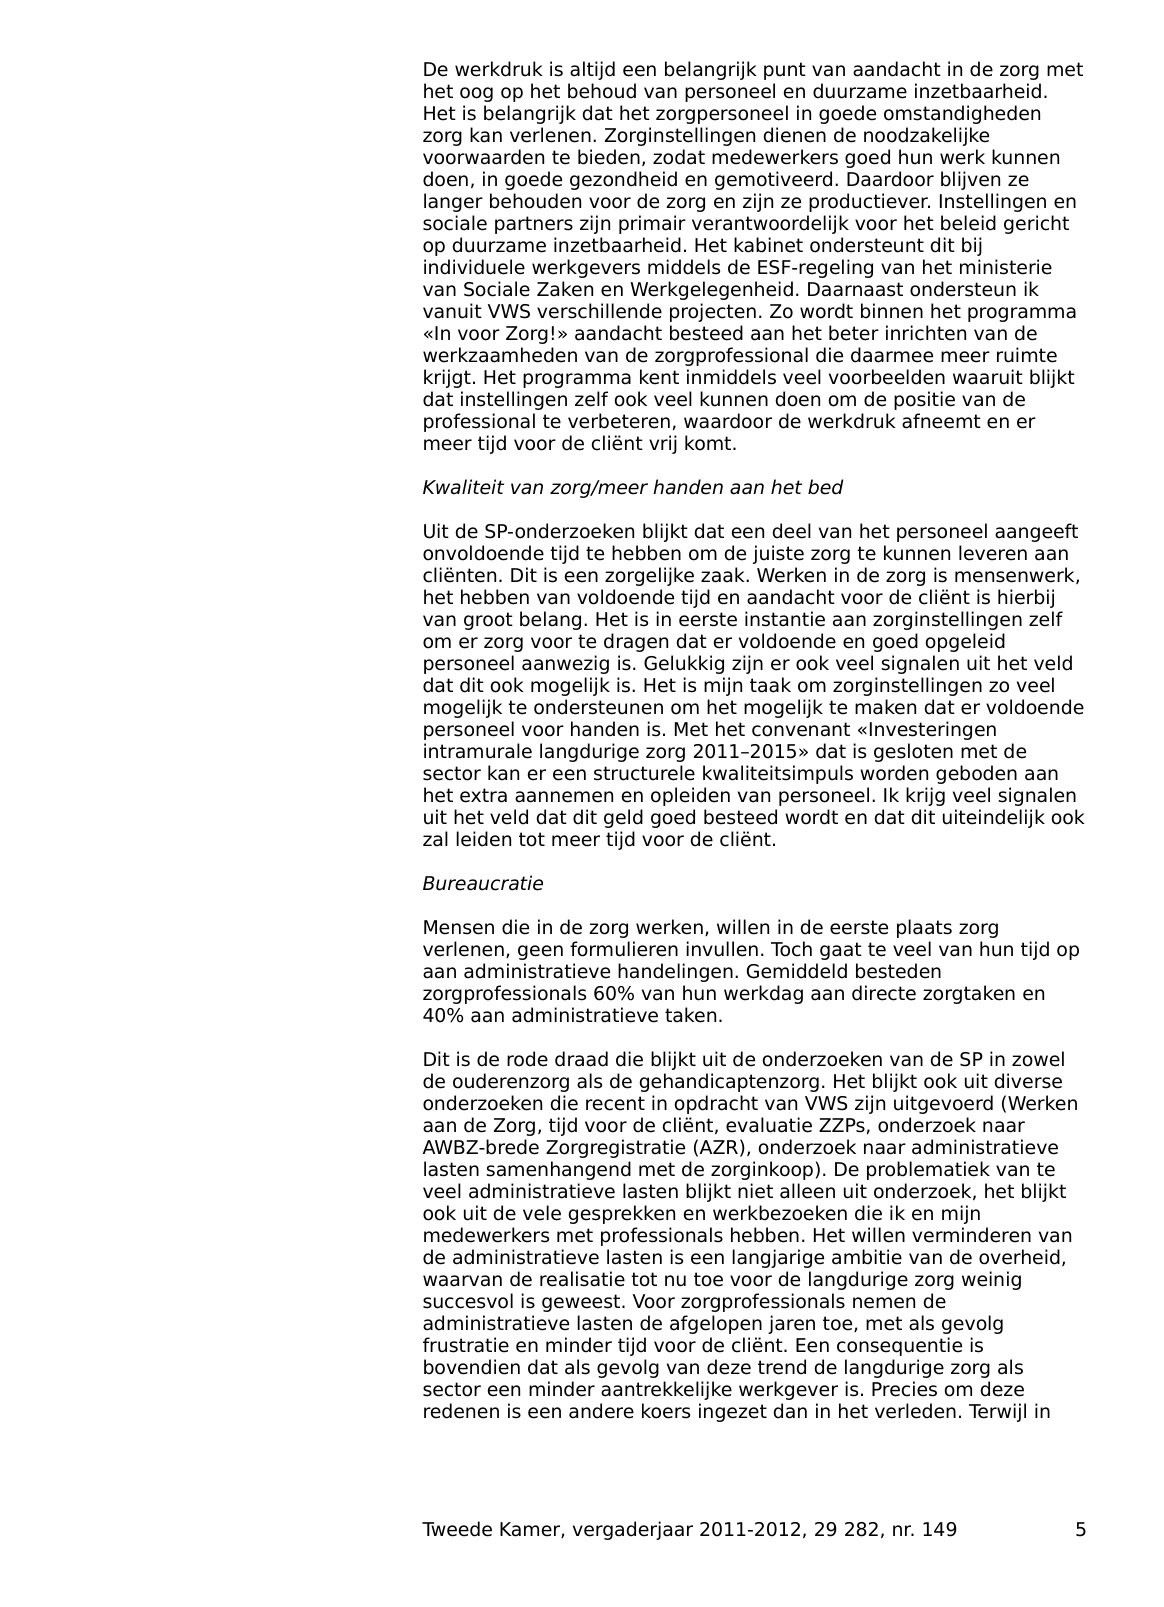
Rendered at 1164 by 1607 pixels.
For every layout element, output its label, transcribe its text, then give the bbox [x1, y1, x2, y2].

subtitle Kwaliteit van zorg/meer handen aan het bed [422, 477, 1087, 499]
text Uit de SP-onderzoeken blijkt dat een deel van het personeel aangeeft onvoldoende tijd te hebben om de juiste zorg te kunnen leveren aan cliënten. Dit is een zorgelijke zaak. Werken in de zorg is mensenwerk, het hebben van voldoende tijd en aandacht voor de cliënt is hierbij van groot belang. Het is in eerste instantie aan zorginstellingen zelf om er zorg voor te dragen dat er voldoende en goed opgeleid personeel aanwezig is. Gelukkig zijn er ook veel signalen uit het veld dat dit ook mogelijk is. Het is mijn taak om zorginstellingen zo veel mogelijk te ondersteunen om het mogelijk te maken dat er voldoende personeel voor handen is. Met het convenant «Investeringen intramurale langdurige zorg 2011–2015» dat is gesloten met de sector kan er een structurele kwaliteitsimpuls worden geboden aan het extra aannemen en opleiden van personeel. Ik krijg veel signalen uit het veld dat dit geld goed besteed wordt en dat dit uiteindelijk ook zal leiden tot meer tijd voor de cliënt. [422, 521, 1087, 851]
text Mensen die in de zorg werken, willen in de eerste plaats zorg verlenen, geen formulieren invullen. Toch gaat te veel van hun tijd op aan administratieve handelingen. Gemiddeld besteden zorgprofessionals 60% van hun werkdag aan directe zorgtaken en 40% aan administratieve taken. [422, 917, 1087, 1027]
text Dit is de rode draad die blijkt uit de onderzoeken van de SP in zowel de ouderenzorg als de gehandicaptenzorg. Het blijkt ook uit diverse onderzoeken die recent in opdracht van VWS zijn uitgevoerd (Werken aan de Zorg, tijd voor de cliënt, evaluatie ZZPs, onderzoek naar AWBZ-brede Zorgregistratie (AZR), onderzoek naar administratieve lasten samenhangend met de zorginkoop). De problematiek van te veel administratieve lasten blijkt niet alleen uit onderzoek, het blijkt ook uit de vele gesprekken en werkbezoeken die ik en mijn medewerkers met professionals hebben. Het willen verminderen van de administratieve lasten is een langjarige ambitie van de overheid, waarvan de realisatie tot nu toe voor de langdurige zorg weinig succesvol is geweest. Voor zorgprofessionals nemen de administratieve lasten de afgelopen jaren toe, met als gevolg frustratie en minder tijd voor de cliënt. Een consequentie is bovendien dat als gevolg van deze trend de langdurige zorg als sector een minder aantrekkelijke werkgever is. Precies om deze redenen is een andere koers ingezet dan in het verleden. Terwijl in [422, 1049, 1087, 1423]
text De werkdruk is altijd een belangrijk punt van aandacht in de zorg met het oog op het behoud van personeel en duurzame inzetbaarheid. Het is belangrijk dat het zorgpersoneel in goede omstandigheden zorg kan verlenen. Zorginstellingen dienen de noodzakelijke voorwaarden te bieden, zodat medewerkers goed hun werk kunnen doen, in goede gezondheid en gemotiveerd. Daardoor blijven ze langer behouden voor de zorg en zijn ze productiever. Instellingen en sociale partners zijn primair verantwoordelijk voor het beleid gericht op duurzame inzetbaarheid. Het kabinet ondersteunt dit bij individuele werkgevers middels de ESF-regeling van het ministerie van Sociale Zaken en Werkgelegenheid. Daarnaast ondersteun ik vanuit VWS verschillende projecten. Zo wordt binnen het programma «In voor Zorg!» aandacht besteed aan het beter inrichten van de werkzaamheden van de zorgprofessional die daarmee meer ruimte krijgt. Het programma kent inmiddels veel voorbeelden waaruit blijkt dat instellingen zelf ook veel kunnen doen om de positie van de professional te verbeteren, waardoor de werkdruk afneemt en er meer tijd voor de cliënt vrij komt. [422, 59, 1087, 455]
subtitle Bureaucratie [422, 873, 1087, 895]
